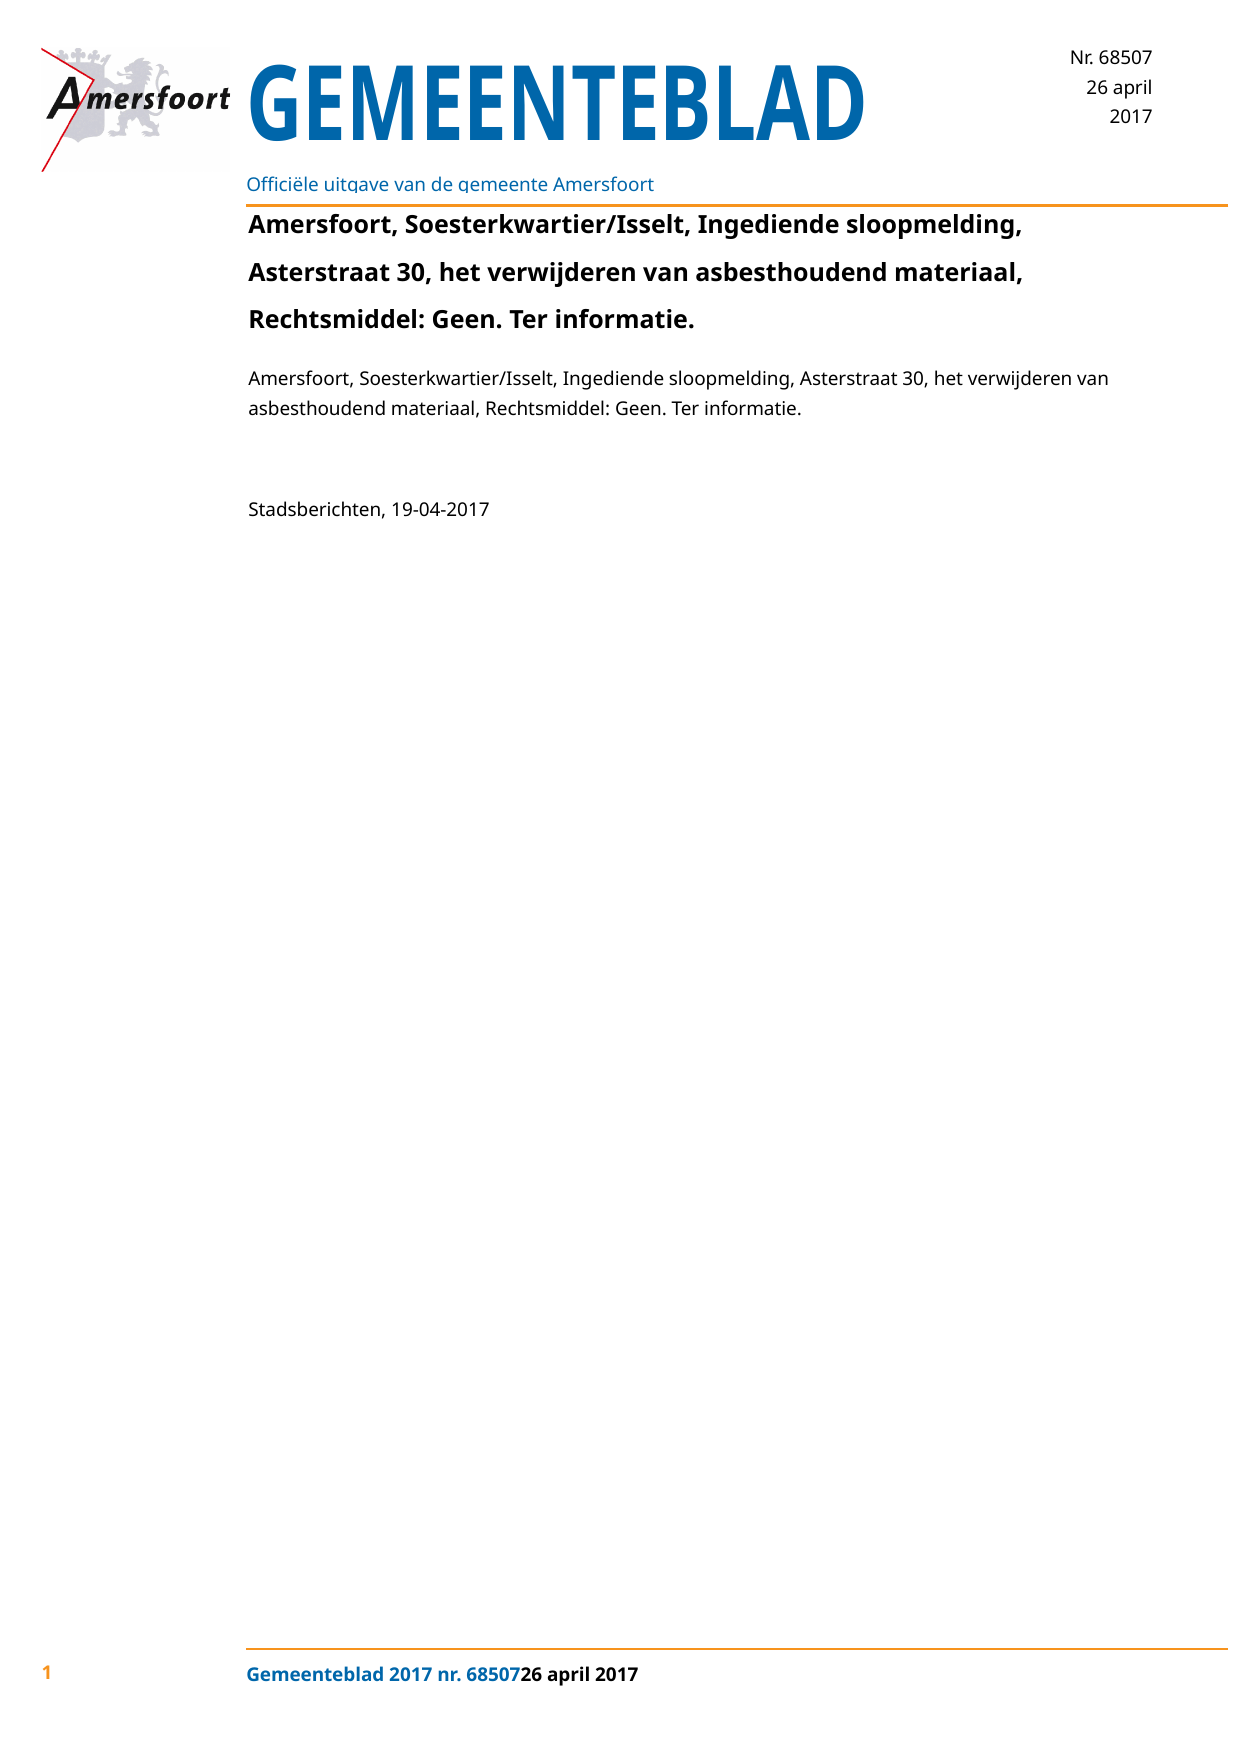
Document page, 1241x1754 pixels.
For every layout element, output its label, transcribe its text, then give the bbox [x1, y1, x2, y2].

text Stadsberichten, 19-04-2017 [248, 496, 1152, 522]
picture [41, 47, 231, 172]
text Amersfoort, Soesterkwartier/Isselt, Ingediende sloopmelding, Asterstraat 30, het verwijderen van asbesthoudend materiaal, Rechtsmiddel: Geen. Ter informatie. [248, 207, 1152, 336]
text Amersfoort, Soesterkwartier/Isselt, Ingediende sloopmelding, Asterstraat 30, het verwijderen van asbesthoudend materiaal, Rechtsmiddel: Geen. Ter informatie. [248, 366, 1152, 421]
